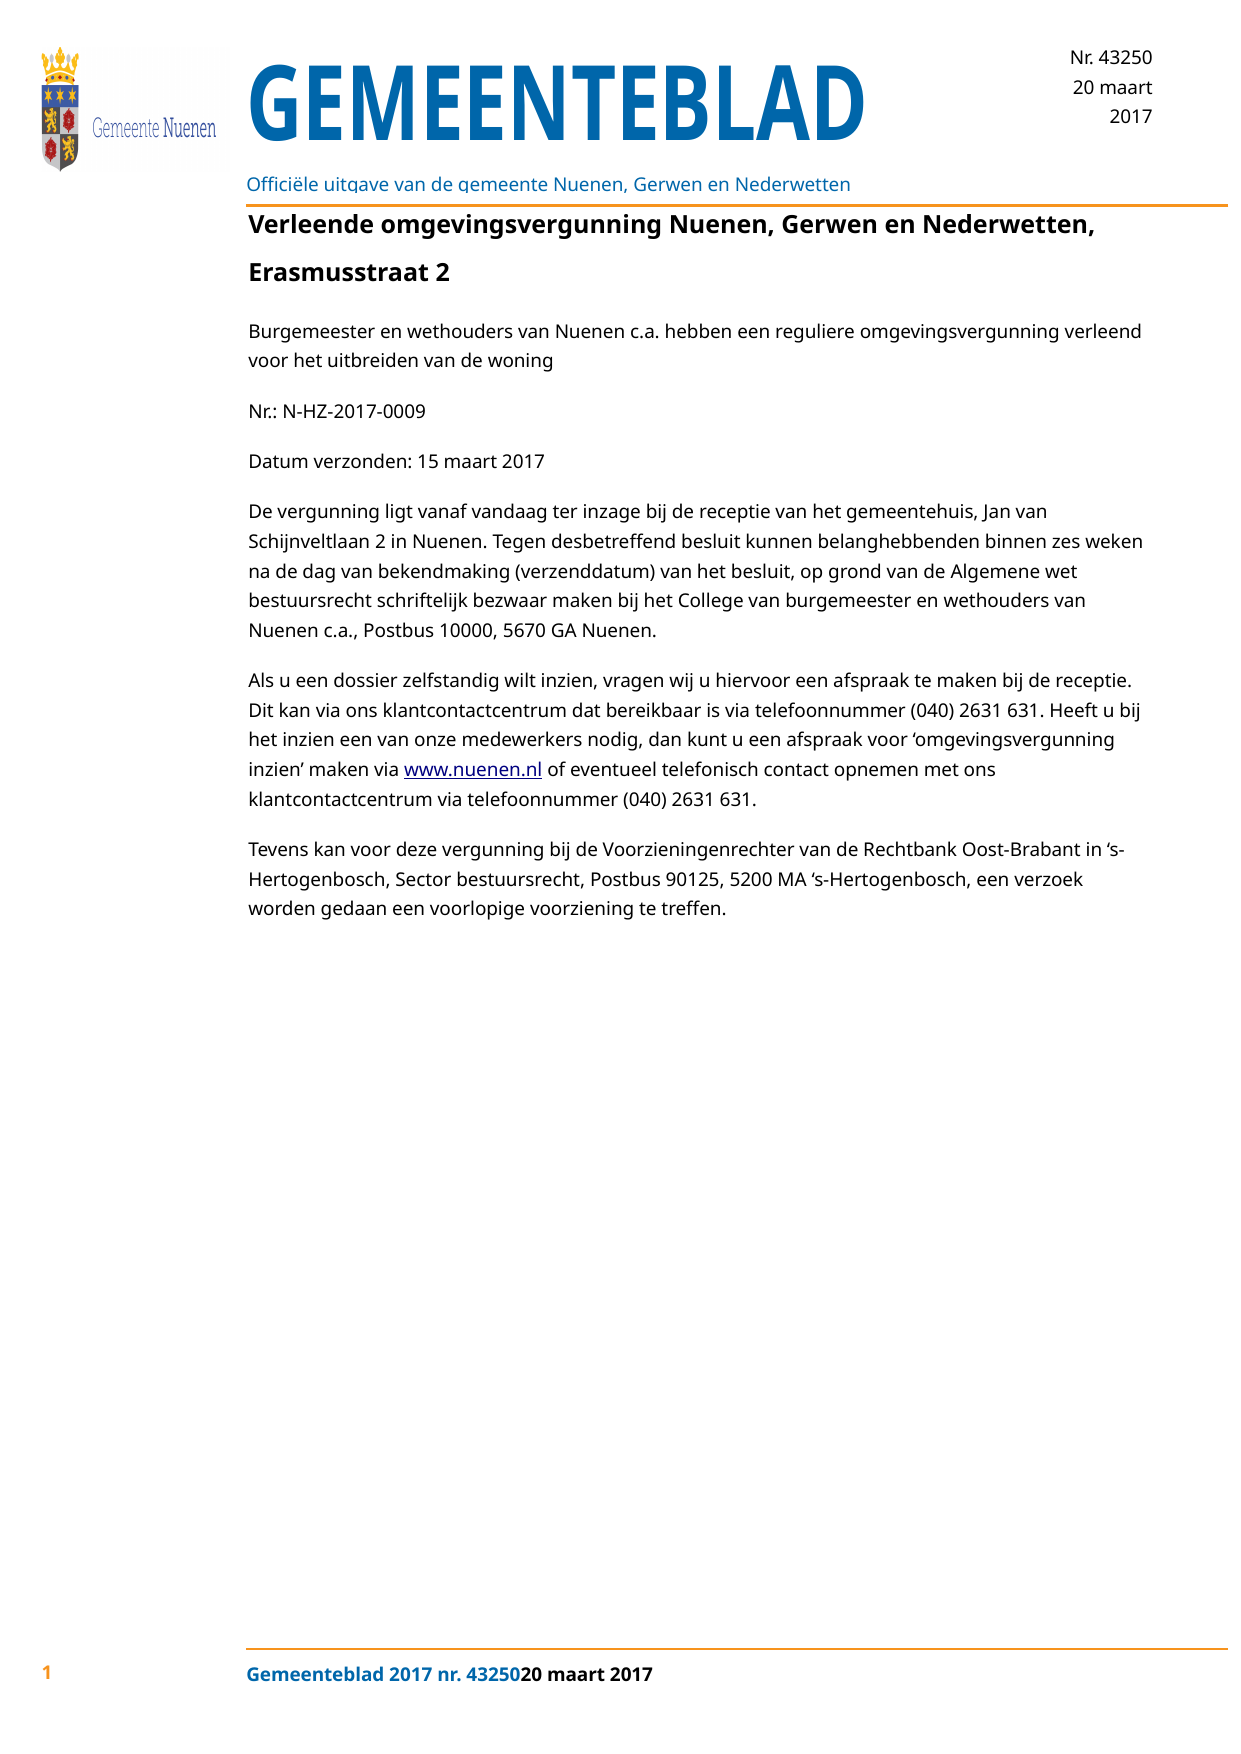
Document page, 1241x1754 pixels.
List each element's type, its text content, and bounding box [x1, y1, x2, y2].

text Als u een dossier zelfstandig wilt inzien, vragen wij u hiervoor een afspraak te maken bij de receptie. Dit kan via ons klantcontactcentrum dat bereikbaar is via telefoonnummer (040) 2631 631. Heeft u bij het inzien een van onze medewerkers nodig, dan kunt u een afspraak voor ‘omgevingsvergunning inzien’ maken via www.nuenen.nl of eventueel telefonisch contact opnemen met ons klantcontactcentrum via telefoonnummer (040) 2631 631. [248, 667, 1152, 812]
text Nr.: N-HZ-2017-0009 [248, 398, 1152, 424]
text De vergunning ligt vanaf vandaag ter inzage bij de receptie van het gemeentehuis, Jan van Schijnveltlaan 2 in Nuenen. Tegen desbetreffend besluit kunnen belanghebbenden binnen zes weken na de dag van bekendmaking (verzenddatum) van het besluit, op grond van de Algemene wet bestuursrecht schriftelijk bezwaar maken bij het College van burgemeester en wethouders van Nuenen c.a., Postbus 10000, 5670 GA Nuenen. [248, 499, 1152, 643]
text Tevens kan voor deze vergunning bij de Voorzieningenrechter van de Rechtbank Oost-Brabant in ‘s-Hertogenbosch, Sector bestuursrecht, Postbus 90125, 5200 MA ‘s-Hertogenbosch, een verzoek worden gedaan een voorlopige voorziening te treffen. [248, 836, 1152, 921]
text Datum verzonden: 15 maart 2017 [248, 448, 1152, 474]
text Verleende omgevingsvergunning Nuenen, Gerwen en Nederwetten, Erasmusstraat 2 [248, 207, 1152, 288]
picture [41, 47, 231, 172]
text Burgemeester en wethouders van Nuenen c.a. hebben een reguliere omgevingsvergunning verleend voor het uitbreiden van de woning [248, 318, 1152, 373]
